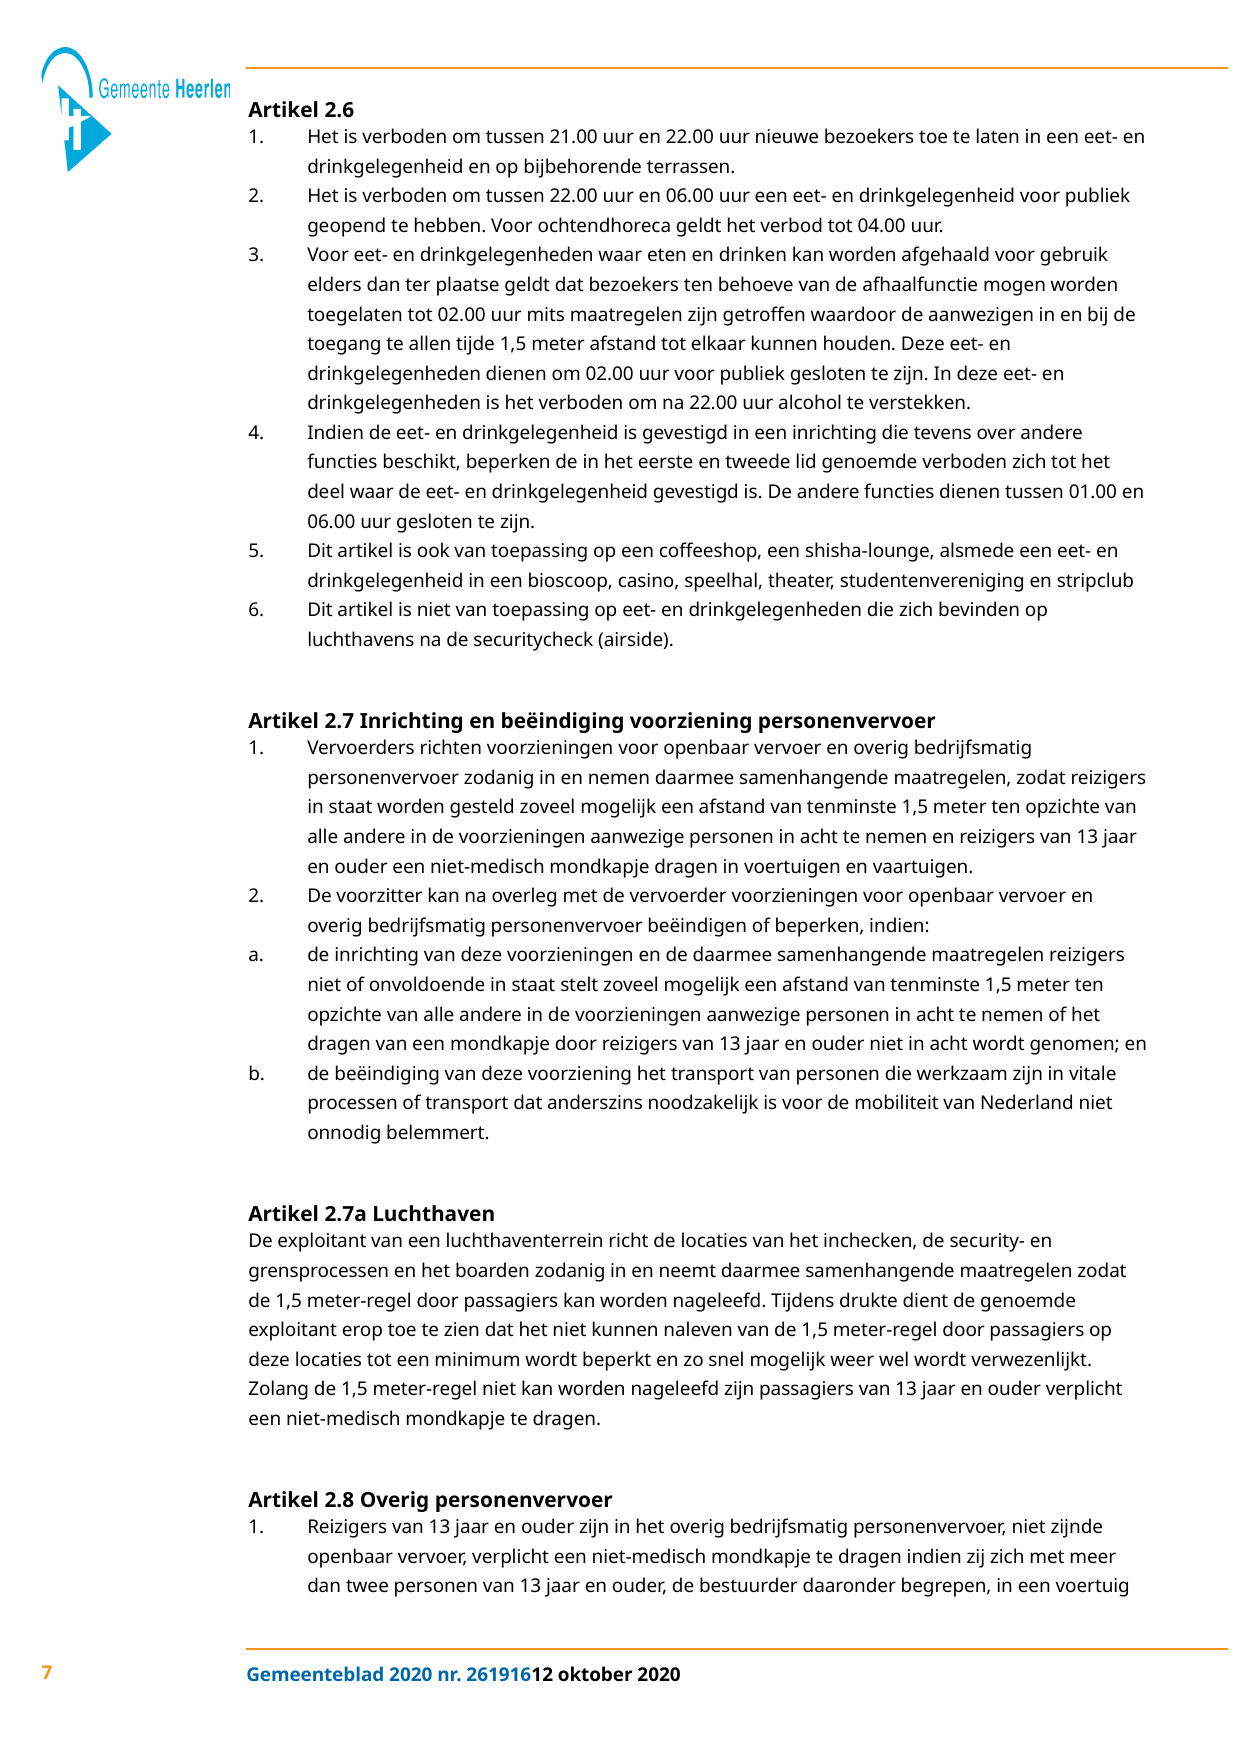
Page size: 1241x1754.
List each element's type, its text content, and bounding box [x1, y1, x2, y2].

text Artikel 2.8 Overig personenvervoer [248, 1485, 1152, 1513]
list Voor eet- en drinkgelegenheden waar eten en drinken kan worden afgehaald voor gebruik elders dan ter plaatse geldt dat bezoekers ten behoeve van de afhaalfunctie mogen worden toegelaten tot 02.00 uur mits maatregelen zijn getroffen waardoor de aanwezigen in en bij de toegang te allen tijde 1,5 meter afstand tot elkaar kunnen houden. Deze eet- en drinkgelegenheden dienen om 02.00 uur voor publiek gesloten te zijn. In deze eet- en drinkgelegenheden is het verboden om na 22.00 uur alcohol te verstekken. [248, 242, 1152, 415]
list Dit artikel is ook van toepassing op een coffeeshop, een shisha-lounge, alsmede een eet- en drinkgelegenheid in een bioscoop, casino, speelhal, theater, studentenvereniging en stripclub [248, 537, 1152, 593]
list de inrichting van deze voorzieningen en de daarmee samenhangende maatregelen reizigers niet of onvoldoende in staat stelt zoveel mogelijk een afstand van tenminste 1,5 meter ten opzichte van alle andere in de voorzieningen aanwezige personen in acht te nemen of het dragen van een mondkapje door reizigers van 13 jaar en ouder niet in acht wordt genomen; en [248, 942, 1152, 1056]
list De voorzitter kan na overleg met de vervoerder voorzieningen voor openbaar vervoer en overig bedrijfsmatig personenvervoer beëindigen of beperken, indien: [248, 882, 1152, 938]
text De exploitant van een luchthaventerrein richt de locaties van het inchecken, de security- en grensprocessen en het boarden zodanig in en neemt daarmee samenhangende maatregelen zodat de 1,5 meter-regel door passagiers kan worden nageleefd. Tijdens drukte dient de genoemde exploitant erop toe te zien dat het niet kunnen naleven van de 1,5 meter-regel door passagiers op deze locaties tot een minimum wordt beperkt en zo snel mogelijk weer wel wordt verwezenlijkt. Zolang de 1,5 meter-regel niet kan worden nageleefd zijn passagiers van 13 jaar en ouder verplicht een niet-medisch mondkapje te dragen. [248, 1228, 1152, 1431]
text Artikel 2.6 [248, 95, 1152, 123]
text Artikel 2.7 Inrichting en beëindiging voorziening personenvervoer [248, 706, 1152, 734]
list Vervoerders richten voorzieningen voor openbaar vervoer en overig bedrijfsmatig personenvervoer zodanig in en nemen daarmee samenhangende maatregelen, zodat reizigers in staat worden gesteld zoveel mogelijk een afstand van tenminste 1,5 meter ten opzichte van alle andere in de voorzieningen aanwezige personen in acht te nemen en reizigers van 13 jaar en ouder een niet-medisch mondkapje dragen in voertuigen en vaartuigen. [248, 734, 1152, 879]
list Dit artikel is niet van toepassing op eet- en drinkgelegenheden die zich bevinden op luchthavens na de securitycheck (airside). [248, 597, 1152, 652]
text Artikel 2.7a Luchthaven [248, 1199, 1152, 1228]
list de beëindiging van deze voorziening het transport van personen die werkzaam zijn in vitale processen of transport dat anderszins noodzakelijk is voor de mobiliteit van Nederland niet onnodig belemmert. [248, 1060, 1152, 1145]
list Indien de eet- en drinkgelegenheid is gevestigd in een inrichting die tevens over andere functies beschikt, beperken de in het eerste en tweede lid genoemde verboden zich tot het deel waar de eet- en drinkgelegenheid gevestigd is. De andere functies dienen tussen 01.00 en 06.00 uur gesloten te zijn. [248, 419, 1152, 533]
picture [41, 47, 231, 172]
list Het is verboden om tussen 22.00 uur en 06.00 uur een eet- en drinkgelegenheid voor publiek geopend te hebben. Voor ochtendhoreca geldt het verbod tot 04.00 uur. [248, 182, 1152, 238]
list Reizigers van 13 jaar en ouder zijn in het overig bedrijfsmatig personenvervoer, niet zijnde openbaar vervoer, verplicht een niet-medisch mondkapje te dragen indien zij zich met meer dan twee personen van 13 jaar en ouder, de bestuurder daaronder begrepen, in een voertuig [248, 1513, 1152, 1598]
picture [41, 47, 59, 70]
list Het is verboden om tussen 21.00 uur en 22.00 uur nieuwe bezoekers toe te laten in een eet- en drinkgelegenheid en op bijbehorende terrassen. [248, 123, 1152, 178]
